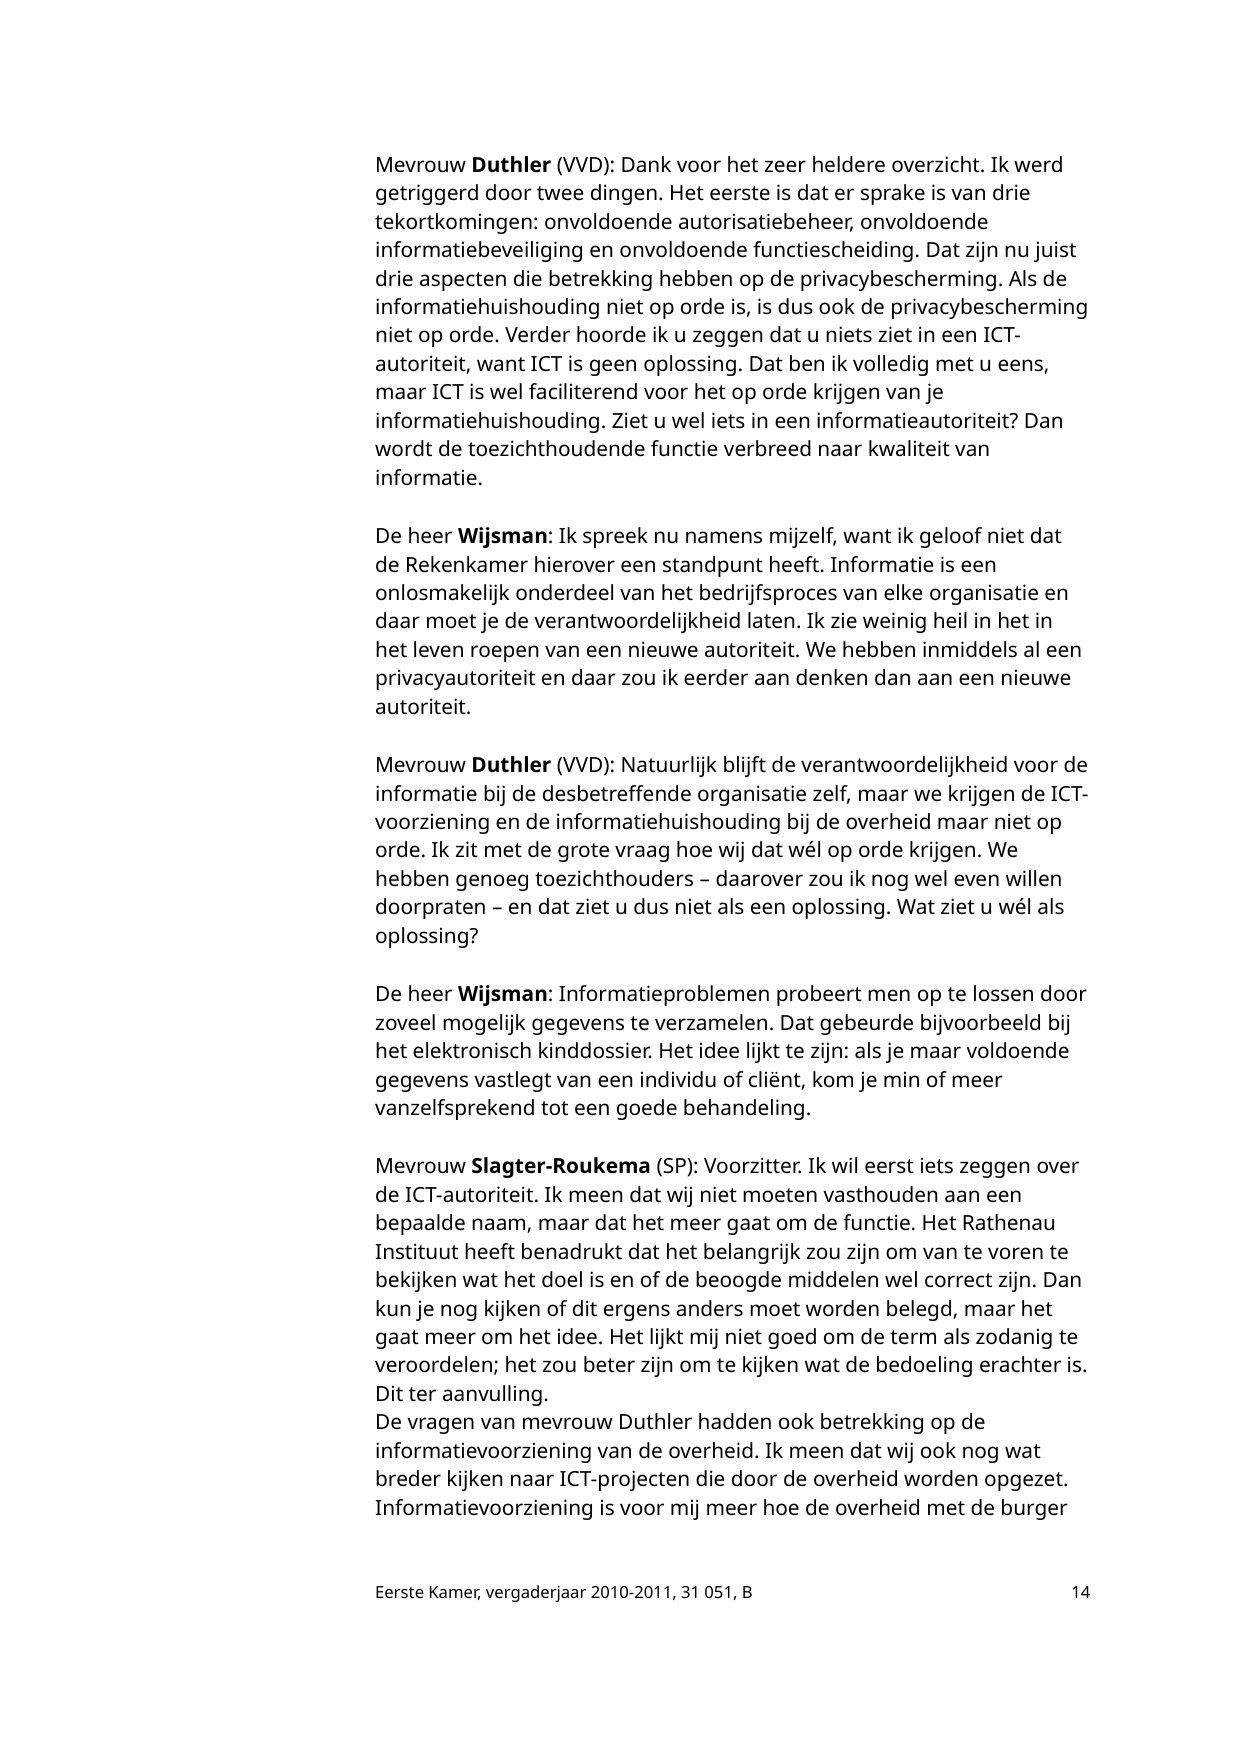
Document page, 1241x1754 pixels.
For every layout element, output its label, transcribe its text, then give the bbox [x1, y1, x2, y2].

text De heer Wijsman: Ik spreek nu namens mijzelf, want ik geloof niet dat de Rekenkamer hierover een standpunt heeft. Informatie is een onlosmakelijk onderdeel van het bedrijfsproces van elke organisatie en daar moet je de verantwoordelijkheid laten. Ik zie weinig heil in het in het leven roepen van een nieuwe autoriteit. We hebben inmiddels al een privacyautoriteit en daar zou ik eerder aan denken dan aan een nieuwe autoriteit. [375, 521, 1090, 720]
text Mevrouw Slagter-Roukema (SP): Voorzitter. Ik wil eerst iets zeggen over de ICT-autoriteit. Ik meen dat wij niet moeten vasthouden aan een bepaalde naam, maar dat het meer gaat om de functie. Het Rathenau Instituut heeft benadrukt dat het belangrijk zou zijn om van te voren te bekijken wat het doel is en of de beoogde middelen wel correct zijn. Dan kun je nog kijken of dit ergens anders moet worden belegd, maar het gaat meer om het idee. Het lijkt mij niet goed om de term als zodanig te veroordelen; het zou beter zijn om te kijken wat de bedoeling erachter is. Dit ter aanvulling. [375, 1152, 1090, 1407]
text De heer Wijsman: Informatieproblemen probeert men op te lossen door zoveel mogelijk gegevens te verzamelen. Dat gebeurde bijvoorbeeld bij het elektronisch kinddossier. Het idee lijkt te zijn: als je maar voldoende gegevens vastlegt van een individu of cliënt, kom je min of meer vanzelfsprekend tot een goede behandeling. [375, 979, 1090, 1122]
text De vragen van mevrouw Duthler hadden ook betrekking op de informatievoorziening van de overheid. Ik meen dat wij ook nog wat breder kijken naar ICT-projecten die door de overheid worden opgezet. Informatievoorziening is voor mij meer hoe de overheid met de burger [375, 1407, 1090, 1521]
text Mevrouw Duthler (VVD): Dank voor het zeer heldere overzicht. Ik werd getriggerd door twee dingen. Het eerste is dat er sprake is van drie tekortkomingen: onvoldoende autorisatiebeheer, onvoldoende informatiebeveiliging en onvoldoende functiescheiding. Dat zijn nu juist drie aspecten die betrekking hebben op de privacybescherming. Als de informatiehuishouding niet op orde is, is dus ook de privacybescherming niet op orde. Verder hoorde ik u zeggen dat u niets ziet in een ICT-autoriteit, want ICT is geen oplossing. Dat ben ik volledig met u eens, maar ICT is wel faciliterend voor het op orde krijgen van je informatiehuishouding. Ziet u wel iets in een informatieautoriteit? Dan wordt de toezichthoudende functie verbreed naar kwaliteit van informatie. [375, 150, 1090, 491]
text Mevrouw Duthler (VVD): Natuurlijk blijft de verantwoordelijkheid voor de informatie bij de desbetreffende organisatie zelf, maar we krijgen de ICT-voorziening en de informatiehuishouding bij de overheid maar niet op orde. Ik zit met de grote vraag hoe wij dat wél op orde krijgen. We hebben genoeg toezichthouders – daarover zou ik nog wel even willen doorpraten – en dat ziet u dus niet als een oplossing. Wat ziet u wél als oplossing? [375, 750, 1090, 949]
